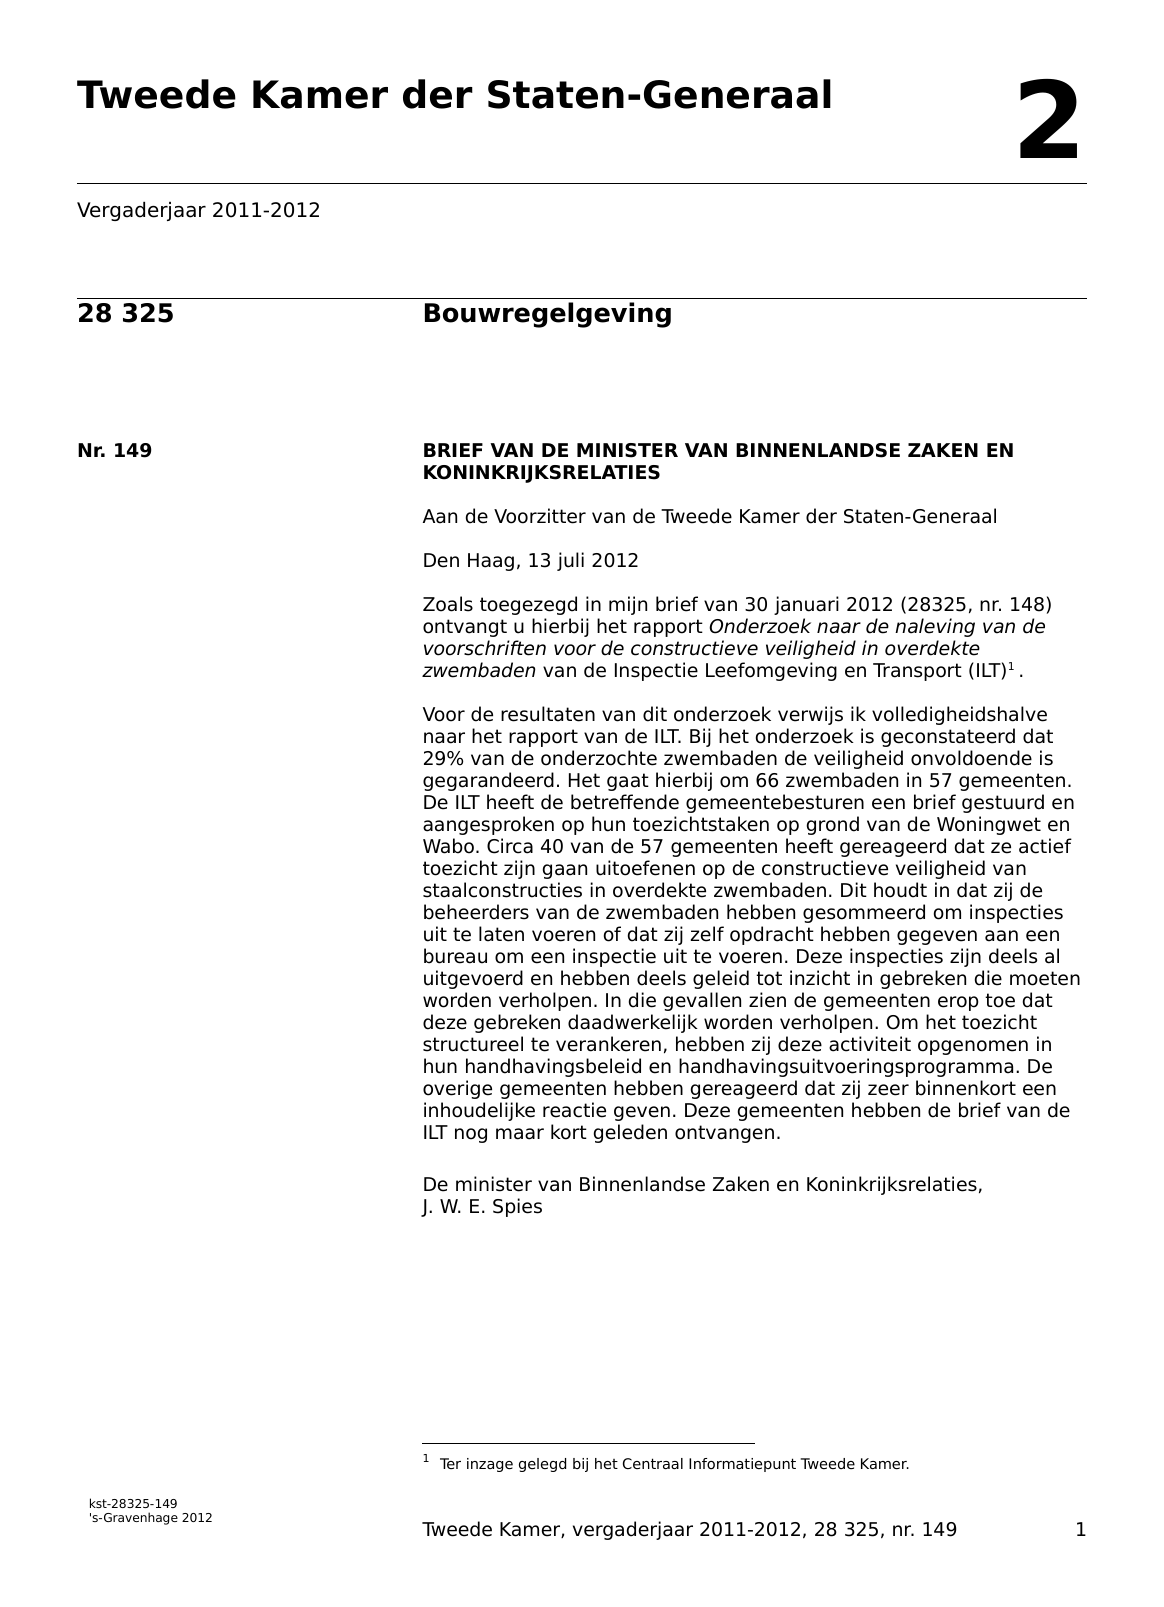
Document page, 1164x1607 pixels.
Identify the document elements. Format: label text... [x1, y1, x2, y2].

table_header 2 [886, 59, 1087, 183]
text Aan de Voorzitter van de Tweede Kamer der Staten-Generaal [422, 506, 1087, 528]
text Ter inzage gelegd bij het Centraal Informatiepunt Tweede Kamer. [422, 1452, 1087, 1474]
text kst-28325-149 [88, 1497, 323, 1511]
table_header Tweede Kamer der Staten-Generaal [77, 59, 886, 183]
text Zoals toegezegd in mijn brief van 30 januari 2012 (28325, nr. 148) ontvangt u hierbij het rapport Onderzoek naar de naleving van de voorschriften voor de constructieve veiligheid in overdekte zwembaden van de Inspectie Leefomgeving en Transport (ILT). [422, 594, 1087, 682]
text 's-Gravenhage 2012 [88, 1511, 323, 1525]
text De minister van Binnenlandse Zaken en Koninkrijksrelaties, J. W. E. Spies [422, 1174, 1087, 1218]
text Den Haag, 13 juli 2012 [422, 550, 1087, 572]
subtitle Nr. 149 BRIEF VAN DE MINISTER VAN BINNENLANDSE ZAKEN EN KONINKRIJKSRELATIES [77, 440, 1087, 484]
table_cell Vergaderjaar 2011-2012 [77, 184, 1087, 298]
subtitle 28 325 Bouwregelgeving [77, 299, 1087, 329]
text Voor de resultaten van dit onderzoek verwijs ik volledigheidshalve naar het rapport van de ILT. Bij het onderzoek is geconstateerd dat 29% van de onderzochte zwembaden de veiligheid onvoldoende is gegarandeerd. Het gaat hierbij om 66 zwembaden in 57 gemeenten. De ILT heeft de betreffende gemeentebesturen een brief gestuurd en aangesproken op hun toezichtstaken op grond van de Woningwet en Wabo. Circa 40 van de 57 gemeenten heeft gereageerd dat ze actief toezicht zijn gaan uitoefenen op de constructieve veiligheid van staalconstructies in overdekte zwembaden. Dit houdt in dat zij de beheerders van de zwembaden hebben gesommeerd om inspecties uit te laten voeren of dat zij zelf opdracht hebben gegeven aan een bureau om een inspectie uit te voeren. Deze inspecties zijn deels al uitgevoerd en hebben deels geleid tot inzicht in gebreken die moeten worden verholpen. In die gevallen zien de gemeenten erop toe dat deze gebreken daadwerkelijk worden verholpen. Om het toezicht structureel te verankeren, hebben zij deze activiteit opgenomen in hun handhavingsbeleid en handhavingsuitvoeringsprogramma. De overige gemeenten hebben gereageerd dat zij zeer binnenkort een inhoudelijke reactie geven. Deze gemeenten hebben de brief van de ILT nog maar kort geleden ontvangen. [422, 704, 1087, 1144]
